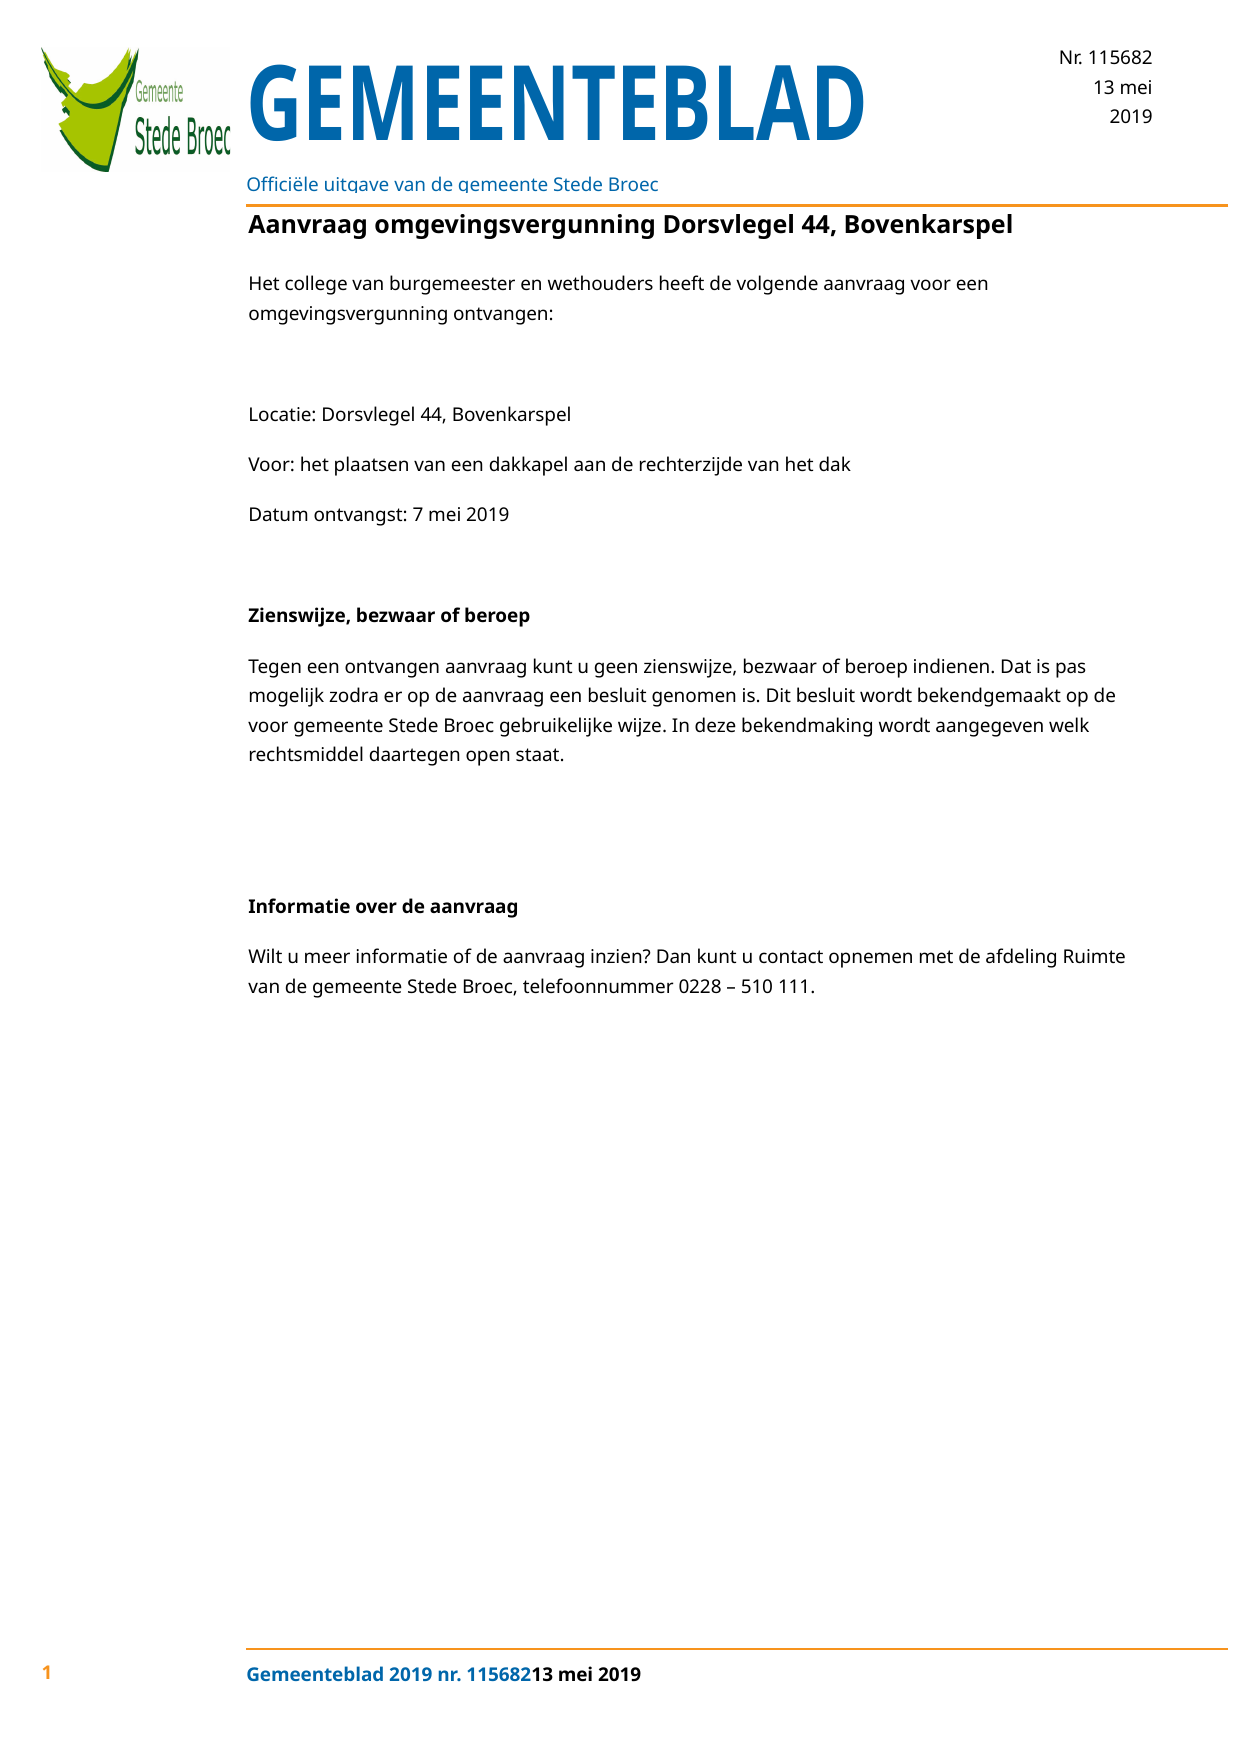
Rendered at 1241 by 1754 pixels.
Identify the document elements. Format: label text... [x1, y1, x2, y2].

text Informatie over de aanvraag [248, 893, 1152, 918]
text Zienswijze, bezwaar of beroep [248, 602, 1152, 628]
text Aanvraag omgevingsvergunning Dorsvlegel 44, Bovenkarspel [248, 207, 1152, 241]
picture [41, 47, 231, 172]
text Het college van burgemeester en wethouders heeft de volgende aanvraag voor een omgevingsvergunning ontvangen: [248, 270, 1152, 326]
text Tegen een ontvangen aanvraag kunt u geen zienswijze, bezwaar of beroep indienen. Dat is pas mogelijk zodra er op de aanvraag een besluit genomen is. Dit besluit wordt bekendgemaakt op de voor gemeente Stede Broec gebruikelijke wijze. In deze bekendmaking wordt aangegeven welk rechtsmiddel daartegen open staat. [248, 653, 1152, 767]
text Datum ontvangst: 7 mei 2019 [248, 502, 1152, 527]
text Voor: het plaatsen van een dakkapel aan de rechterzijde van het dak [248, 451, 1152, 477]
text Wilt u meer informatie of de aanvraag inzien? Dan kunt u contact opnemen met de afdeling Ruimte van de gemeente Stede Broec, telefoonnummer 0228 – 510 111. [248, 943, 1152, 998]
text Locatie: Dorsvlegel 44, Bovenkarspel [248, 401, 1152, 426]
